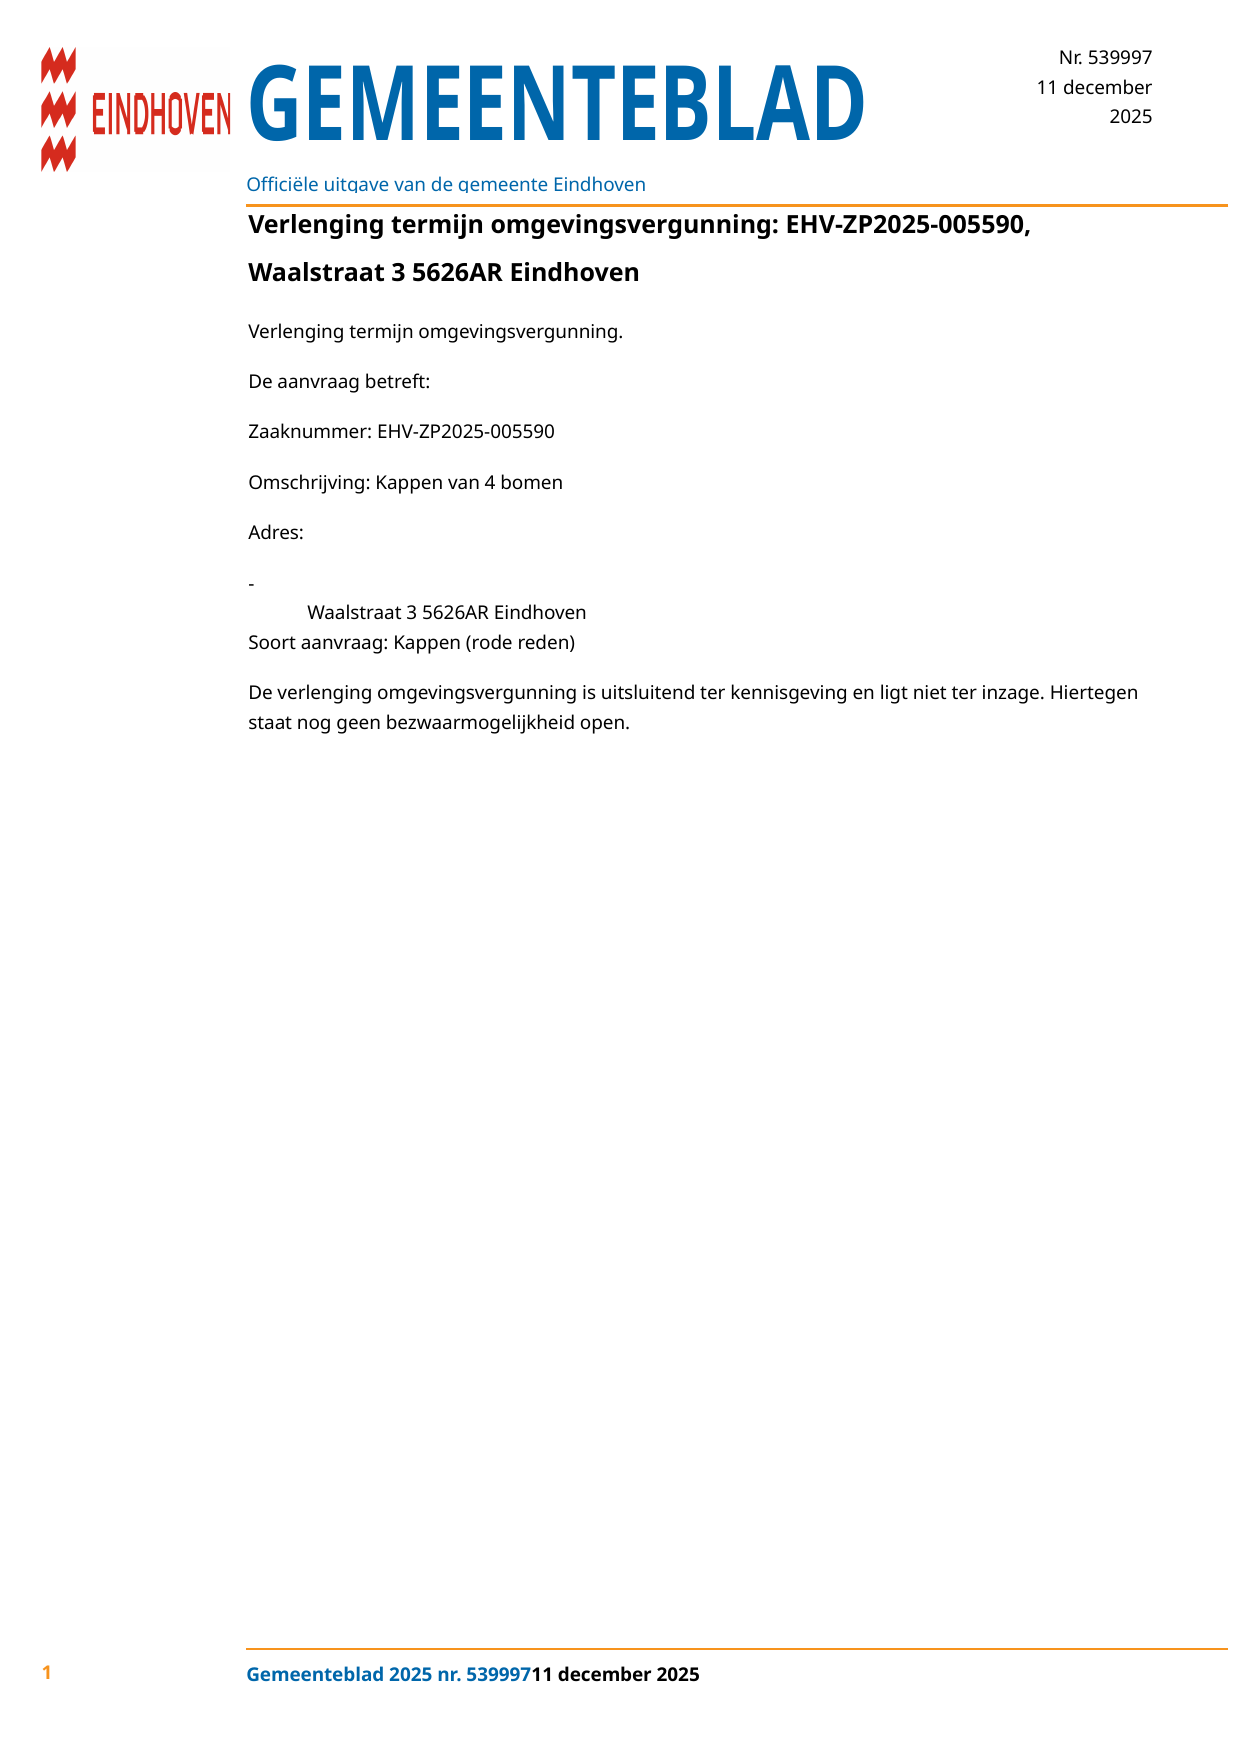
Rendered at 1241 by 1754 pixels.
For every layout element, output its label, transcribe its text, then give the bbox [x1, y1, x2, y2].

picture [41, 47, 231, 172]
text Zaaknummer: EHV-ZP2025-005590 [248, 419, 1152, 444]
text Omschrijving: Kappen van 4 bomen [248, 469, 1152, 495]
text Soort aanvraag: Kappen (rode reden) [248, 629, 1152, 655]
text Verlenging termijn omgevingsvergunning. [248, 318, 1152, 344]
text De aanvraag betreft: [248, 368, 1152, 394]
text Verlenging termijn omgevingsvergunning: EHV-ZP2025-005590, Waalstraat 3 5626AR Eindhoven [248, 207, 1152, 288]
list Waalstraat 3 5626AR Eindhoven [248, 599, 1152, 625]
text Adres: [248, 519, 1152, 545]
text De verlenging omgevingsvergunning is uitsluitend ter kennisgeving en ligt niet ter inzage. Hiertegen staat nog geen bezwaarmogelijkheid open. [248, 679, 1152, 735]
